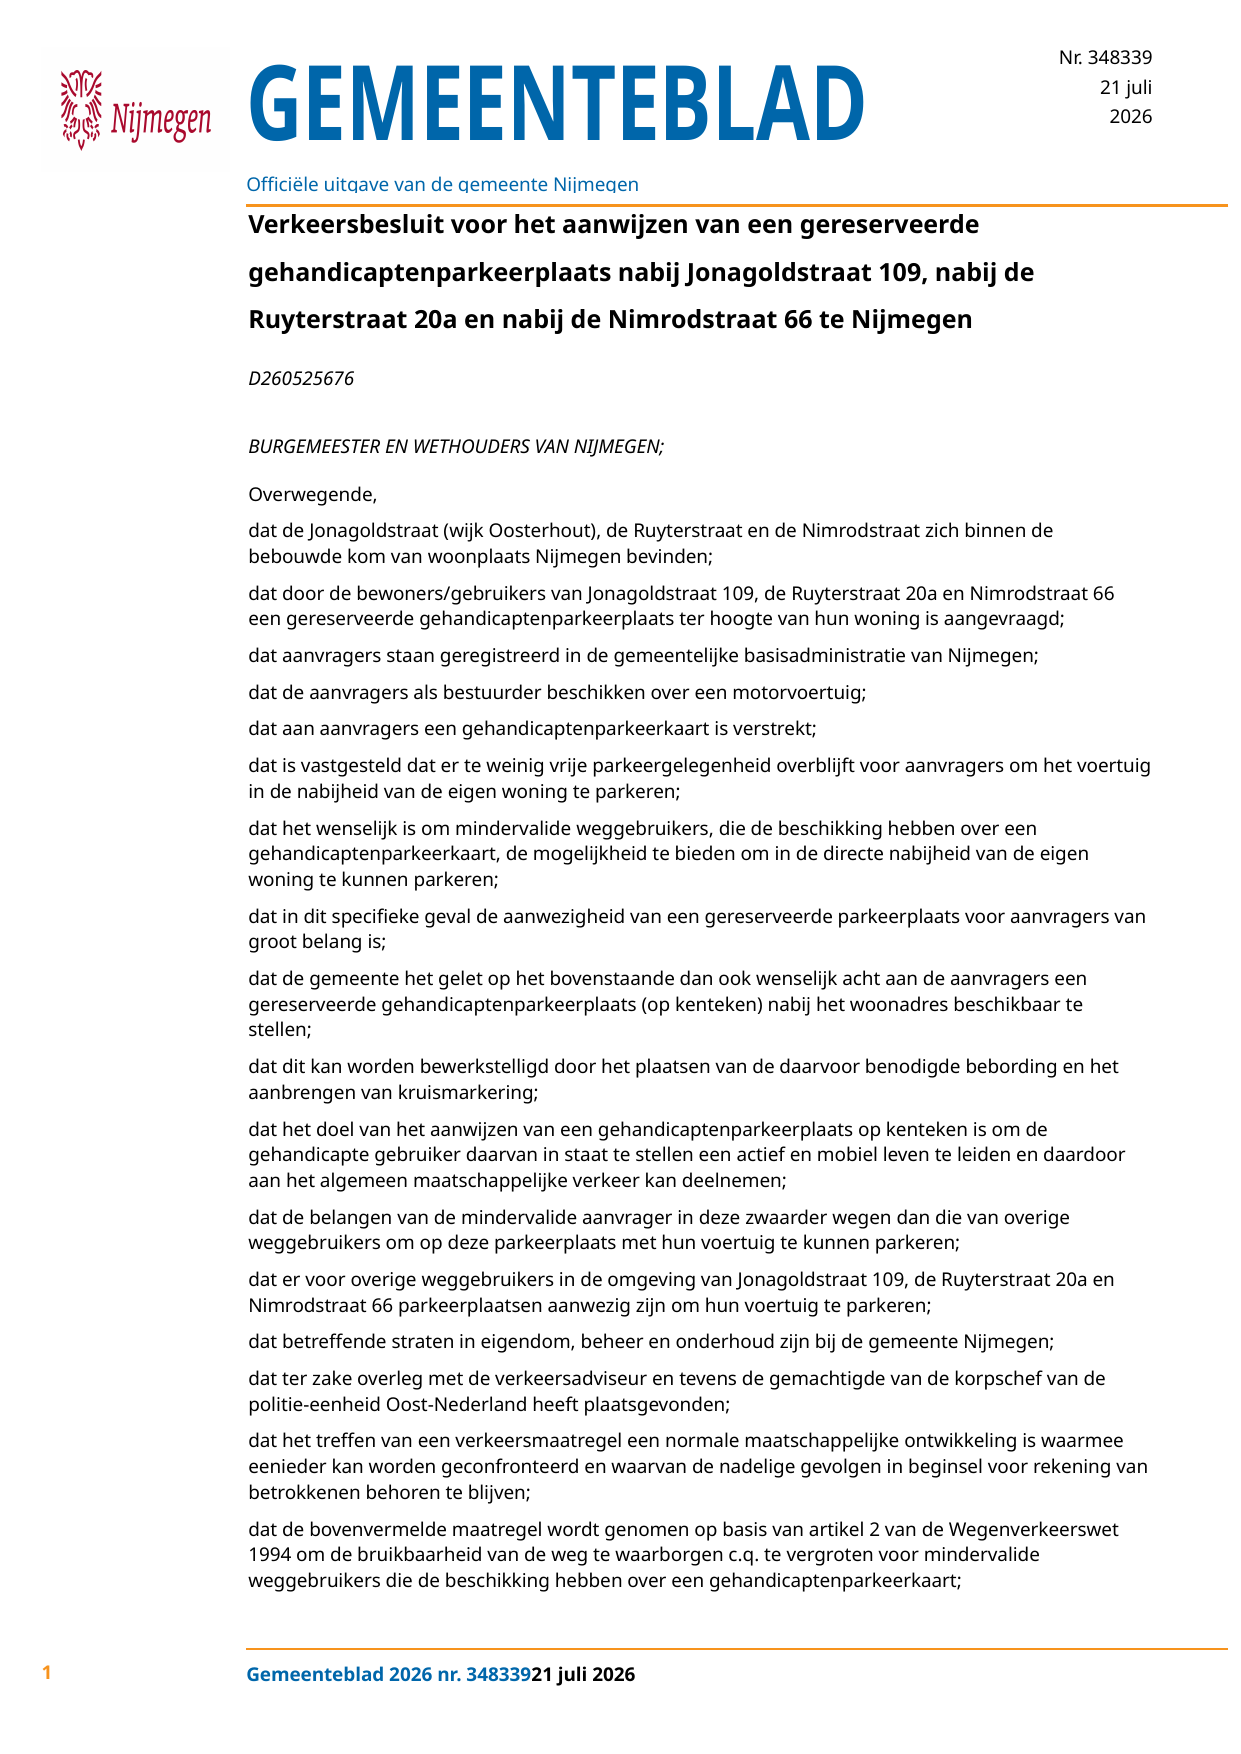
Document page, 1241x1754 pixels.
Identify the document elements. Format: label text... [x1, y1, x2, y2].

text D260525676 [248, 366, 1152, 391]
text Verkeersbesluit voor het aanwijzen van een gereserveerde gehandicaptenparkeerplaats nabij Jonagoldstraat 109, nabij de Ruyterstraat 20a en nabij de Nimrodstraat 66 te Nijmegen [248, 207, 1152, 336]
text dat de gemeente het gelet op het bovenstaande dan ook wenselijk acht aan de aanvragers een gereserveerde gehandicaptenparkeerplaats (op kenteken) nabij het woonadres beschikbaar te stellen; [248, 965, 1152, 1042]
text dat betreffende straten in eigendom, beheer en onderhoud zijn bij de gemeente Nijmegen; [248, 1329, 1152, 1354]
text dat de belangen van de mindervalide aanvrager in deze zwaarder wegen dan die van overige weggebruikers om op deze parkeerplaats met hun voertuig te kunnen parkeren; [248, 1204, 1152, 1255]
text dat dit kan worden bewerkstelligd door het plaatsen van de daarvoor benodigde bebording en het aanbrengen van kruismarkering; [248, 1053, 1152, 1105]
text dat de Jonagoldstraat (wijk Oosterhout), de Ruyterstraat en de Nimrodstraat zich binnen de bebouwde kom van woonplaats Nijmegen bevinden; [248, 517, 1152, 569]
text dat er voor overige weggebruikers in de omgeving van Jonagoldstraat 109, de Ruyterstraat 20a en Nimrodstraat 66 parkeerplaatsen aanwezig zijn om hun voertuig te parkeren; [248, 1266, 1152, 1318]
text BURGEMEESTER EN WETHOUDERS VAN NIJMEGEN; [248, 433, 1152, 459]
text dat het treffen van een verkeersmaatregel een normale maatschappelijke ontwikkeling is waarmee eenieder kan worden geconfronteerd en waarvan de nadelige gevolgen in beginsel voor rekening van betrokkenen behoren te blijven; [248, 1428, 1152, 1505]
text dat het wenselijk is om mindervalide weggebruikers, die de beschikking hebben over een gehandicaptenparkeerkaart, de mogelijkheid te bieden om in de directe nabijheid van de eigen woning te kunnen parkeren; [248, 815, 1152, 892]
picture [41, 47, 231, 172]
text dat ter zake overleg met de verkeersadviseur en tevens de gemachtigde van de korpschef van de politie-eenheid Oost-Nederland heeft plaatsgevonden; [248, 1365, 1152, 1417]
text dat de aanvragers als bestuurder beschikken over een motorvoertuig; [248, 679, 1152, 705]
text dat aan aanvragers een gehandicaptenparkeerkaart is verstrekt; [248, 716, 1152, 741]
text dat de bovenvermelde maatregel wordt genomen op basis van artikel 2 van de Wegenverkeerswet 1994 om de bruikbaarheid van de weg te waarborgen c.q. te vergroten voor mindervalide weggebruikers die de beschikking hebben over een gehandicaptenparkeerkaart; [248, 1516, 1152, 1593]
text dat in dit specifieke geval de aanwezigheid van een gereserveerde parkeerplaats voor aanvragers van groot belang is; [248, 903, 1152, 954]
text dat aanvragers staan geregistreerd in de gemeentelijke basisadministratie van Nijmegen; [248, 642, 1152, 668]
text dat is vastgesteld dat er te weinig vrije parkeergelegenheid overblijft voor aanvragers om het voertuig in de nabijheid van de eigen woning te parkeren; [248, 752, 1152, 804]
text dat het doel van het aanwijzen van een gehandicaptenparkeerplaats op kenteken is om de gehandicapte gebruiker daarvan in staat te stellen een actief en mobiel leven te leiden en daardoor aan het algemeen maatschappelijke verkeer kan deelnemen; [248, 1116, 1152, 1193]
text Overwegende, [248, 481, 1152, 507]
text dat door de bewoners/gebruikers van Jonagoldstraat 109, de Ruyterstraat 20a en Nimrodstraat 66 een gereserveerde gehandicaptenparkeerplaats ter hoogte van hun woning is aangevraagd; [248, 580, 1152, 631]
